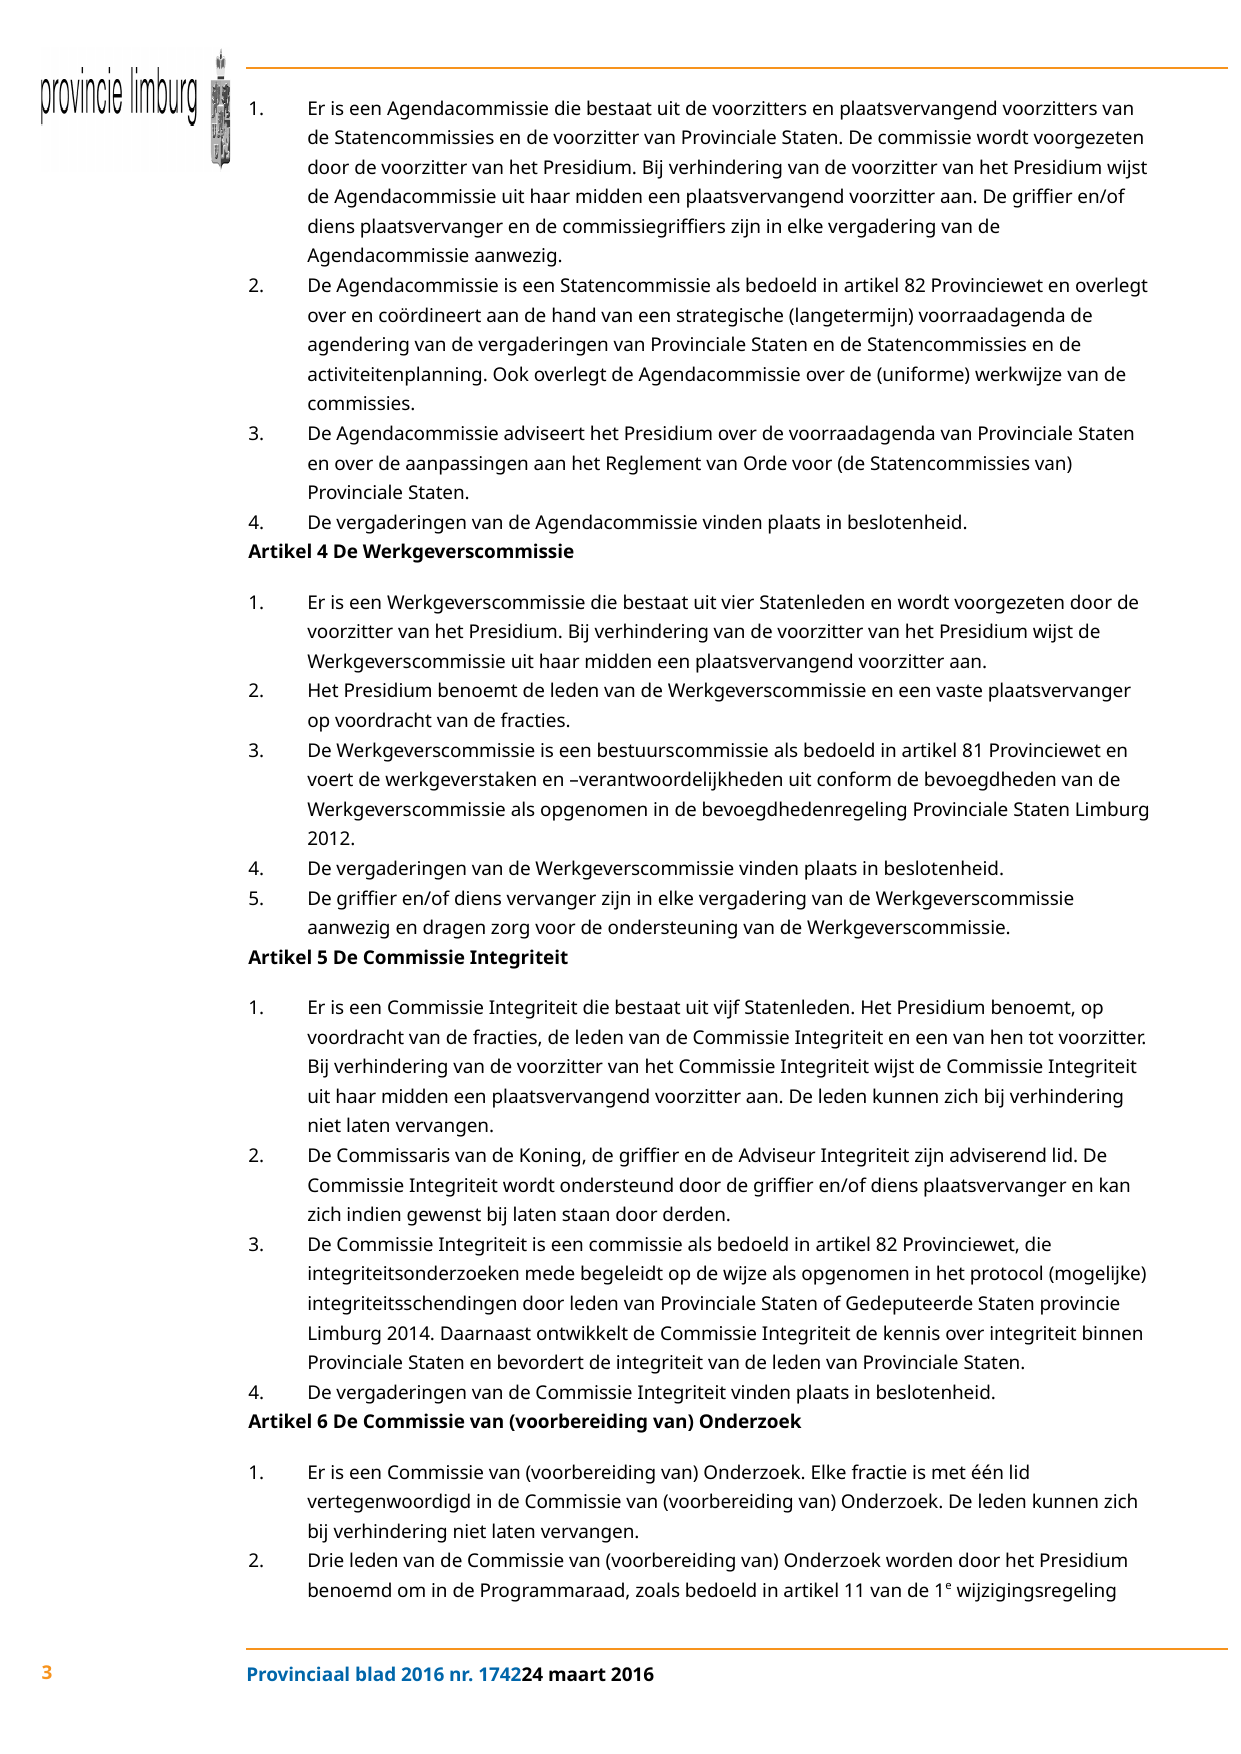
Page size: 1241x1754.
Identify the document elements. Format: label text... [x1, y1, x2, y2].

text Artikel 4 De Werkgeverscommissie [248, 538, 1152, 564]
list De vergaderingen van de Commissie Integriteit vinden plaats in beslotenheid. [248, 1379, 1152, 1405]
list De Commissaris van de Koning, de griffier en de Adviseur Integriteit zijn adviserend lid. De Commissie Integriteit wordt ondersteund door de griffier en/of diens plaatsvervanger en kan zich indien gewenst bij laten staan door derden. [248, 1142, 1152, 1227]
list Drie leden van de Commissie van (voorbereiding van) Onderzoek worden door het Presidium benoemd om in de Programmaraad, zoals bedoeld in artikel 11 van de 1e wijzigingsregeling [248, 1548, 1152, 1603]
list De Commissie Integriteit is een commissie als bedoeld in artikel 82 Provinciewet, die integriteitsonderzoeken mede begeleidt op de wijze als opgenomen in het protocol (mogelijke) integriteitsschendingen door leden van Provinciale Staten of Gedeputeerde Staten provincie Limburg 2014. Daarnaast ontwikkelt de Commissie Integriteit de kennis over integriteit binnen Provinciale Staten en bevordert de integriteit van de leden van Provinciale Staten. [248, 1231, 1152, 1375]
text Artikel 6 De Commissie van (voorbereiding van) Onderzoek [248, 1408, 1152, 1434]
picture [41, 47, 231, 172]
list Er is een Commissie van (voorbereiding van) Onderzoek. Elke fractie is met één lid vertegenwoordigd in de Commissie van (voorbereiding van) Onderzoek. De leden kunnen zich bij verhindering niet laten vervangen. [248, 1459, 1152, 1544]
list De griffier en/of diens vervanger zijn in elke vergadering van de Werkgeverscommissie aanwezig en dragen zorg voor de ondersteuning van de Werkgeverscommissie. [248, 885, 1152, 940]
list Er is een Commissie Integriteit die bestaat uit vijf Statenleden. Het Presidium benoemt, op voordracht van de fracties, de leden van de Commissie Integriteit en een van hen tot voorzitter. Bij verhindering van de voorzitter van het Commissie Integriteit wijst de Commissie Integriteit uit haar midden een plaatsvervangend voorzitter aan. De leden kunnen zich bij verhindering niet laten vervangen. [248, 994, 1152, 1138]
list Er is een Werkgeverscommissie die bestaat uit vier Statenleden en wordt voorgezeten door de voorzitter van het Presidium. Bij verhindering van de voorzitter van het Presidium wijst de Werkgeverscommissie uit haar midden een plaatsvervangend voorzitter aan. [248, 589, 1152, 674]
list De vergaderingen van de Werkgeverscommissie vinden plaats in beslotenheid. [248, 855, 1152, 881]
list De vergaderingen van de Agendacommissie vinden plaats in beslotenheid. [248, 509, 1152, 535]
list Het Presidium benoemt de leden van de Werkgeverscommissie en een vaste plaatsvervanger op voordracht van de fracties. [248, 678, 1152, 733]
list De Agendacommissie adviseert het Presidium over de voorraadagenda van Provinciale Staten en over de aanpassingen aan het Reglement van Orde voor (de Statencommissies van) Provinciale Staten. [248, 420, 1152, 505]
list Er is een Agendacommissie die bestaat uit de voorzitters en plaatsvervangend voorzitters van de Statencommissies en de voorzitter van Provinciale Staten. De commissie wordt voorgezeten door de voorzitter van het Presidium. Bij verhindering van de voorzitter van het Presidium wijst de Agendacommissie uit haar midden een plaatsvervangend voorzitter aan. De griffier en/of diens plaatsvervanger en de commissiegriffiers zijn in elke vergadering van de Agendacommissie aanwezig. [248, 95, 1152, 268]
text Artikel 5 De Commissie Integriteit [248, 944, 1152, 970]
list De Werkgeverscommissie is een bestuurscommissie als bedoeld in artikel 81 Provinciewet en voert de werkgeverstaken en –verantwoordelijkheden uit conform de bevoegdheden van de Werkgeverscommissie als opgenomen in de bevoegdhedenregeling Provinciale Staten Limburg 2012. [248, 737, 1152, 851]
list De Agendacommissie is een Statencommissie als bedoeld in artikel 82 Provinciewet en overlegt over en coördineert aan de hand van een strategische (langetermijn) voorraadagenda de agendering van de vergaderingen van Provinciale Staten en de Statencommissies en de activiteitenplanning. Ook overlegt de Agendacommissie over de (uniforme) werkwijze van de commissies. [248, 272, 1152, 416]
